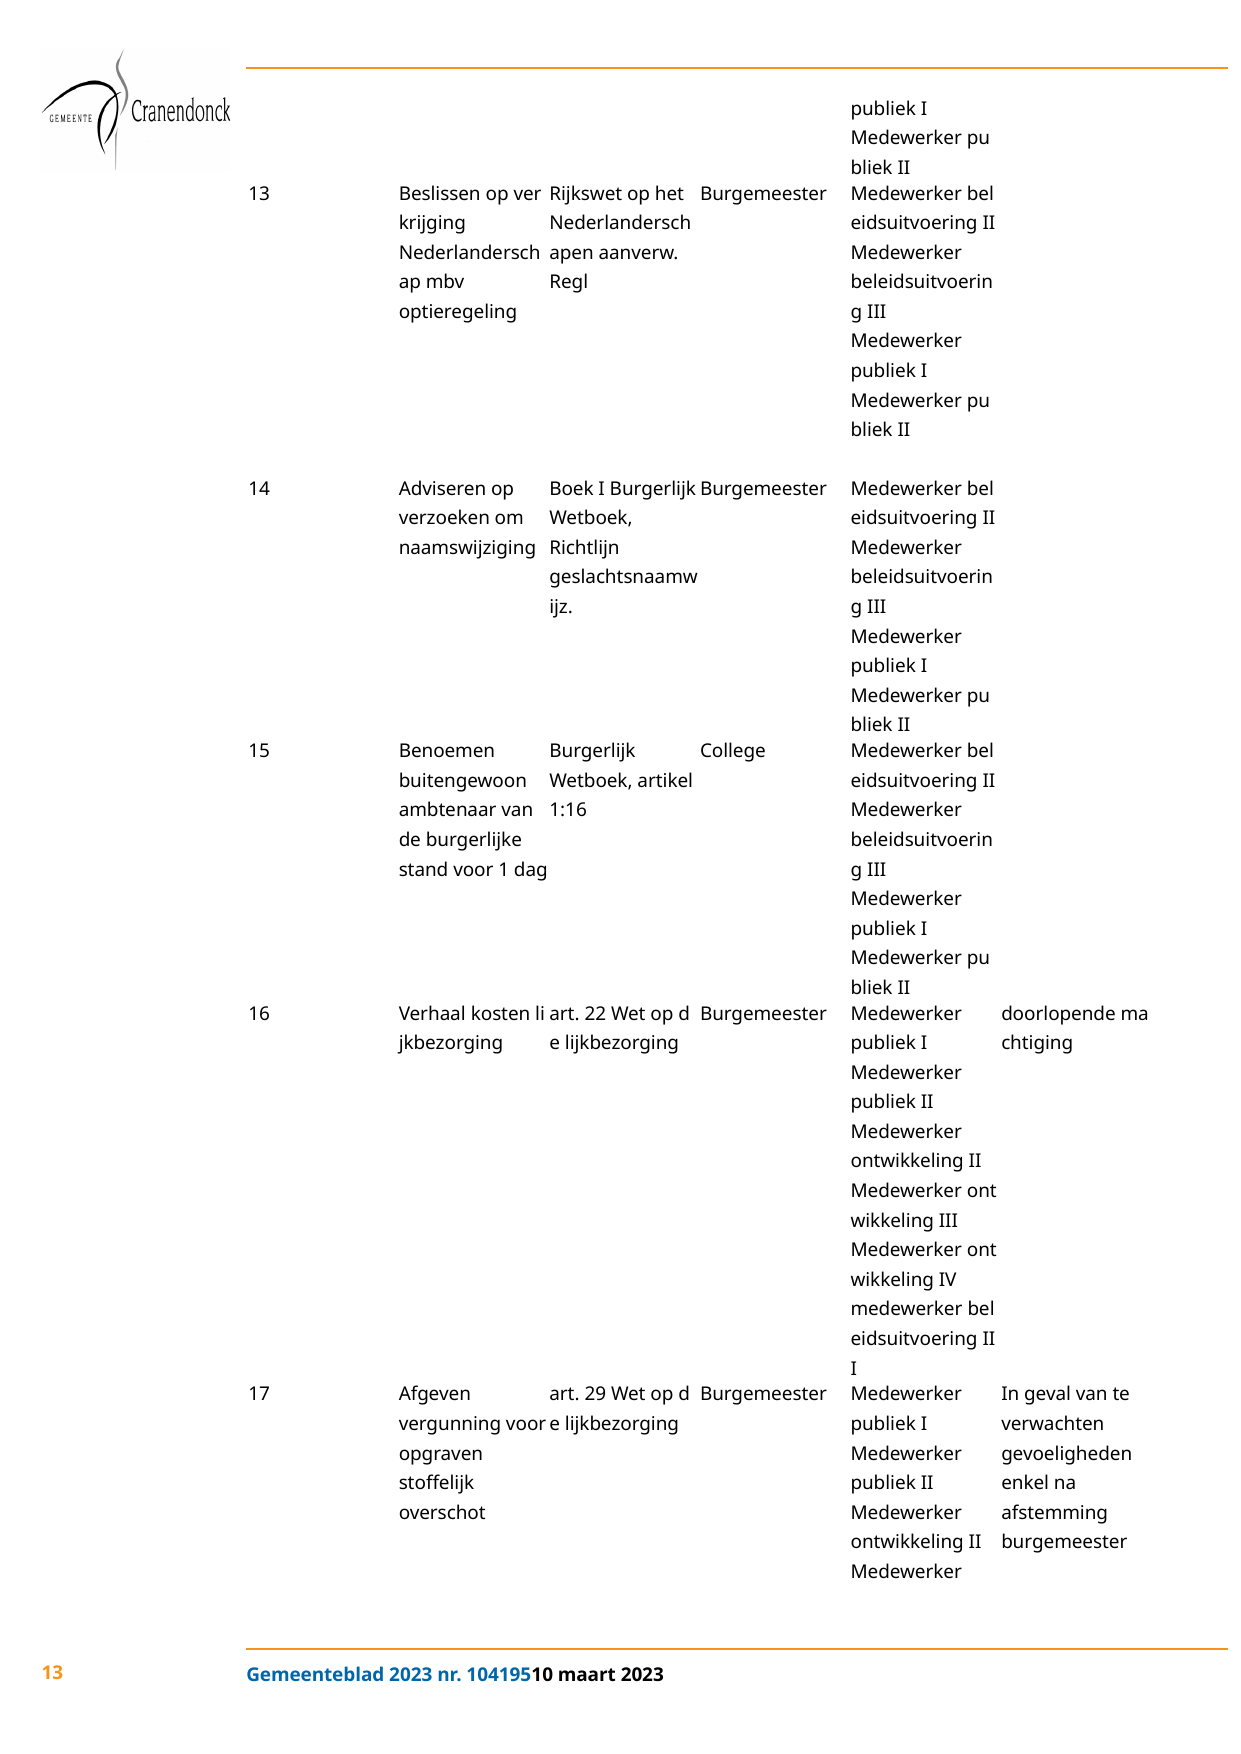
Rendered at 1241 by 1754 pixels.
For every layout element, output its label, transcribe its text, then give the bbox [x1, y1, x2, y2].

table_cell publiek I Medewerker publiek II [850, 95, 1001, 180]
table_header Boek I Burgerlijk Wetboek, Richtlijn geslachtsnaamwijz. [549, 475, 700, 737]
table_cell doorlopende machtiging [1001, 1000, 1152, 1381]
picture [41, 47, 231, 172]
table_header Medewerker beleidsuitvoering II Medewerker beleidsuitvoering III Medewerker publiek I Medewerker publiek II [850, 475, 1001, 737]
table_cell [700, 95, 850, 180]
table_cell [1001, 95, 1152, 180]
table_cell Afgeven vergunning voor opgraven stoffelijk overschot [399, 1381, 549, 1584]
table_cell 17 [248, 1381, 398, 1584]
table_cell 16 [248, 1000, 398, 1381]
table_cell Verhaal kosten lijkbezorging [399, 1000, 549, 1381]
table_header Burgemeester [700, 475, 850, 737]
table_cell [399, 95, 549, 180]
table_header [1001, 475, 1152, 737]
table_cell [1001, 180, 1152, 442]
table_header 14 [248, 475, 398, 737]
table_cell Medewerker publiek I Medewerker publiek II Medewerker ontwikkeling II Medewerker ontwikkeling III Medewerker ontwikkeling IV medewerker beleidsuitvoering III [850, 1000, 1001, 1381]
table_cell College [700, 738, 850, 1000]
table_cell [549, 95, 700, 180]
table_cell Burgemeester [700, 180, 850, 442]
table_cell [1001, 738, 1152, 1000]
table_cell Burgerlijk Wetboek, artikel 1:16 [549, 738, 700, 1000]
table_cell Benoemen buitengewoon ambtenaar van de burgerlijke stand voor 1 dag [399, 738, 549, 1000]
table_cell Medewerker beleidsuitvoering II Medewerker beleidsuitvoering III Medewerker publiek I Medewerker publiek II [850, 738, 1001, 1000]
table_cell art. 22 Wet op de lijkbezorging [549, 1000, 700, 1381]
table_cell Medewerker beleidsuitvoering II Medewerker beleidsuitvoering III Medewerker publiek I Medewerker publiek II [850, 180, 1001, 442]
table_header Adviseren op verzoeken om naamswijziging [399, 475, 549, 737]
table_cell Rijkswet op het Nederlanderschapen aanverw. Regl [549, 180, 700, 442]
table_cell 15 [248, 738, 398, 1000]
table_cell Burgemeester [700, 1000, 850, 1381]
table_cell In geval van te verwachten gevoeligheden enkel na afstemming burgemeester [1001, 1381, 1152, 1584]
table_cell art. 29 Wet op de lijkbezorging [549, 1381, 700, 1584]
table_cell [248, 95, 398, 180]
table_cell Beslissen op verkrijging Nederlanderschap mbv optieregeling [399, 180, 549, 442]
table_cell Burgemeester [700, 1381, 850, 1584]
table_cell 13 [248, 180, 398, 442]
table_cell Medewerker publiek I Medewerker publiek II Medewerker ontwikkeling II Medewerker [850, 1381, 1001, 1584]
